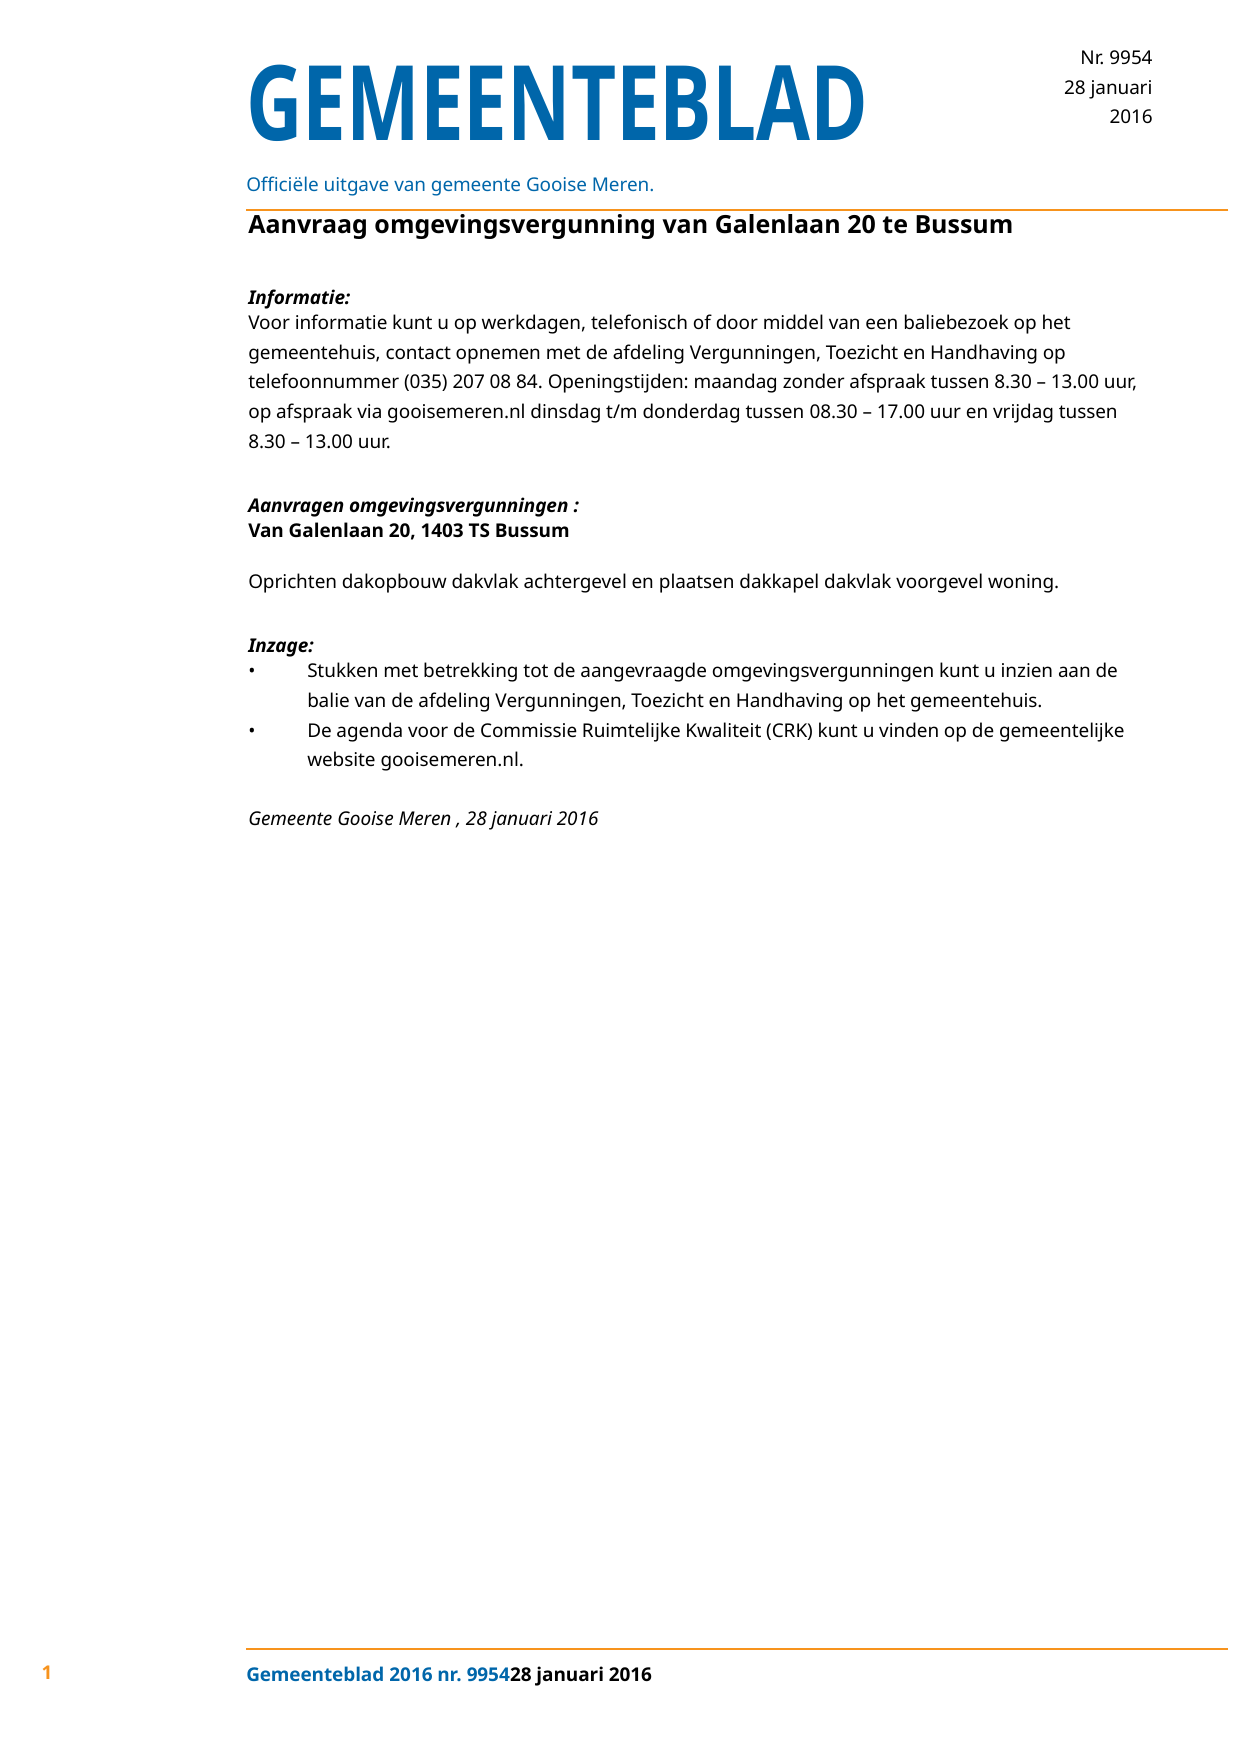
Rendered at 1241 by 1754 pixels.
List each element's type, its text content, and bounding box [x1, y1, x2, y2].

text Van Galenlaan 20, 1403 TS Bussum [248, 518, 1152, 543]
text Inzage: [248, 632, 1152, 658]
text Informatie: [248, 284, 1152, 309]
text Oprichten dakopbouw dakvlak achtergevel en plaatsen dakkapel dakvlak voorgevel woning. [248, 568, 1152, 594]
picture [41, 47, 231, 172]
text Voor informatie kunt u op werkdagen, telefonisch of door middel van een baliebezoek op het gemeentehuis, contact opnemen met de afdeling Vergunningen, Toezicht en Handhaving op telefoonnummer (035) 207 08 84. Openingstijden: maandag zonder afspraak tussen 8.30 – 13.00 uur, op afspraak via gooisemeren.nl dinsdag t/m donderdag tussen 08.30 – 17.00 uur en vrijdag tussen 8.30 – 13.00 uur. [248, 309, 1152, 454]
list De agenda voor de Commissie Ruimtelijke Kwaliteit (CRK) kunt u vinden op de gemeentelijke website gooisemeren.nl. [248, 717, 1152, 772]
list Stukken met betrekking tot de aangevraagde omgevingsvergunningen kunt u inzien aan de balie van de afdeling Vergunningen, Toezicht en Handhaving op het gemeentehuis. [248, 658, 1152, 713]
text Aanvragen omgevingsvergunningen : [248, 492, 1152, 518]
text Aanvraag omgevingsvergunning van Galenlaan 20 te Bussum [248, 211, 1152, 241]
text Gemeente Gooise Meren , 28 januari 2016 [248, 806, 1152, 831]
